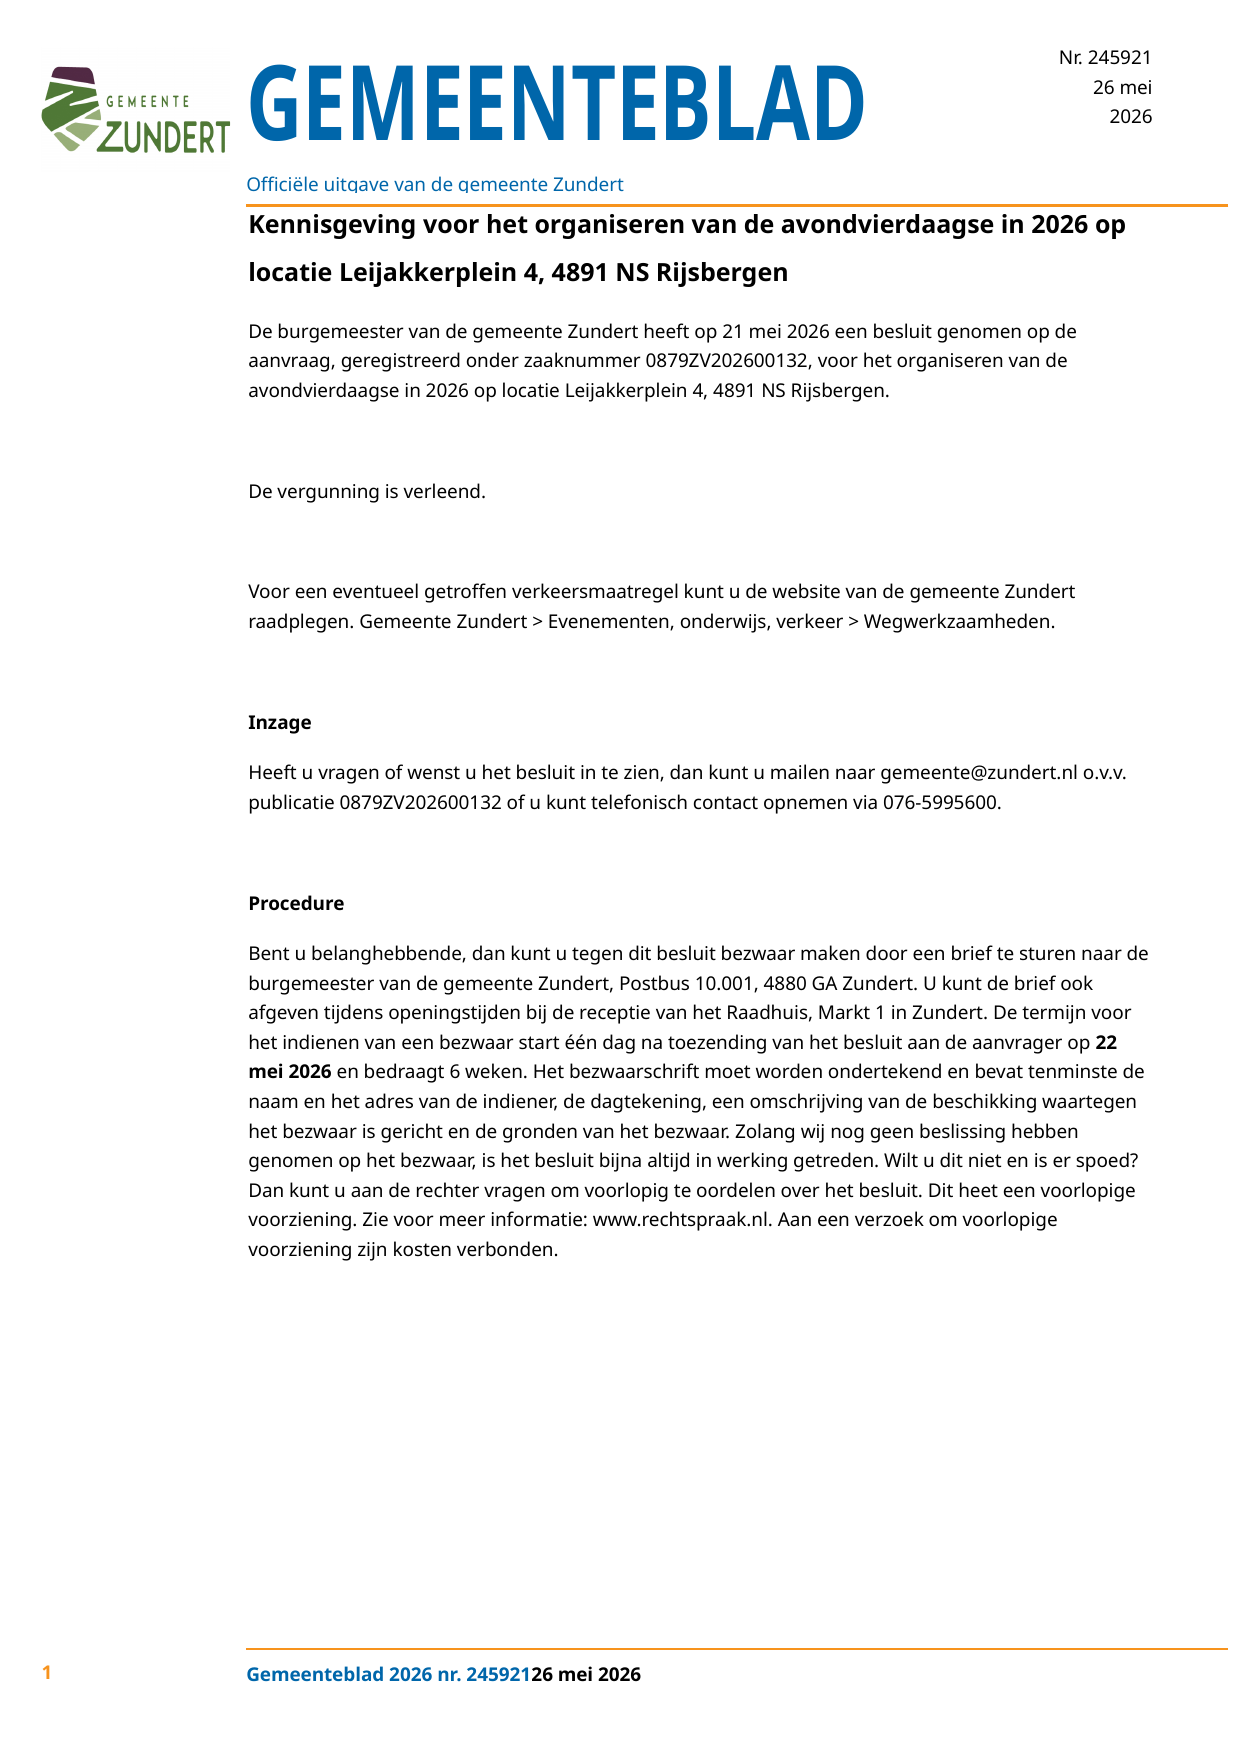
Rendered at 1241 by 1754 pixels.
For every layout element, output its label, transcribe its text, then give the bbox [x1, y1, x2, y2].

picture [41, 47, 231, 172]
text Heeft u vragen of wenst u het besluit in te zien, dan kunt u mailen naar gemeente@zundert.nl o.v.v. publicatie 0879ZV202600132 of u kunt telefonisch contact opnemen via 076-5995600. [248, 759, 1152, 815]
text Kennisgeving voor het organiseren van de avondvierdaagse in 2026 op locatie Leijakkerplein 4, 4891 NS Rijsbergen [248, 207, 1152, 288]
text De burgemeester van de gemeente Zundert heeft op 21 mei 2026 een besluit genomen op de aanvraag, geregistreerd onder zaaknummer 0879ZV202600132, voor het organiseren van de avondvierdaagse in 2026 op locatie Leijakkerplein 4, 4891 NS Rijsbergen. [248, 318, 1152, 403]
text Bent u belanghebbende, dan kunt u tegen dit besluit bezwaar maken door een brief te sturen naar de burgemeester van de gemeente Zundert, Postbus 10.001, 4880 GA Zundert. U kunt de brief ook afgeven tijdens openingstijden bij de receptie van het Raadhuis, Markt 1 in Zundert. De termijn voor het indienen van een bezwaar start één dag na toezending van het besluit aan de aanvrager op 22 mei 2026 en bedraagt 6 weken. Het bezwaarschrift moet worden ondertekend en bevat tenminste de naam en het adres van de indiener, de dagtekening, een omschrijving van de beschikking waartegen het bezwaar is gericht en de gronden van het bezwaar. Zolang wij nog geen beslissing hebben genomen op het bezwaar, is het besluit bijna altijd in werking getreden. Wilt u dit niet en is er spoed? Dan kunt u aan de rechter vragen om voorlopig te oordelen over het besluit. Dit heet een voorlopige voorziening. Zie voor meer informatie: www.rechtspraak.nl. Aan een verzoek om voorlopige voorziening zijn kosten verbonden. [248, 940, 1152, 1262]
text De vergunning is verleend. [248, 478, 1152, 504]
text Voor een eventueel getroffen verkeersmaatregel kunt u de website van de gemeente Zundert raadplegen. Gemeente Zundert > Evenementen, onderwijs, verkeer > Wegwerkzaamheden. [248, 579, 1152, 634]
text Procedure [248, 890, 1152, 916]
text Inzage [248, 709, 1152, 735]
